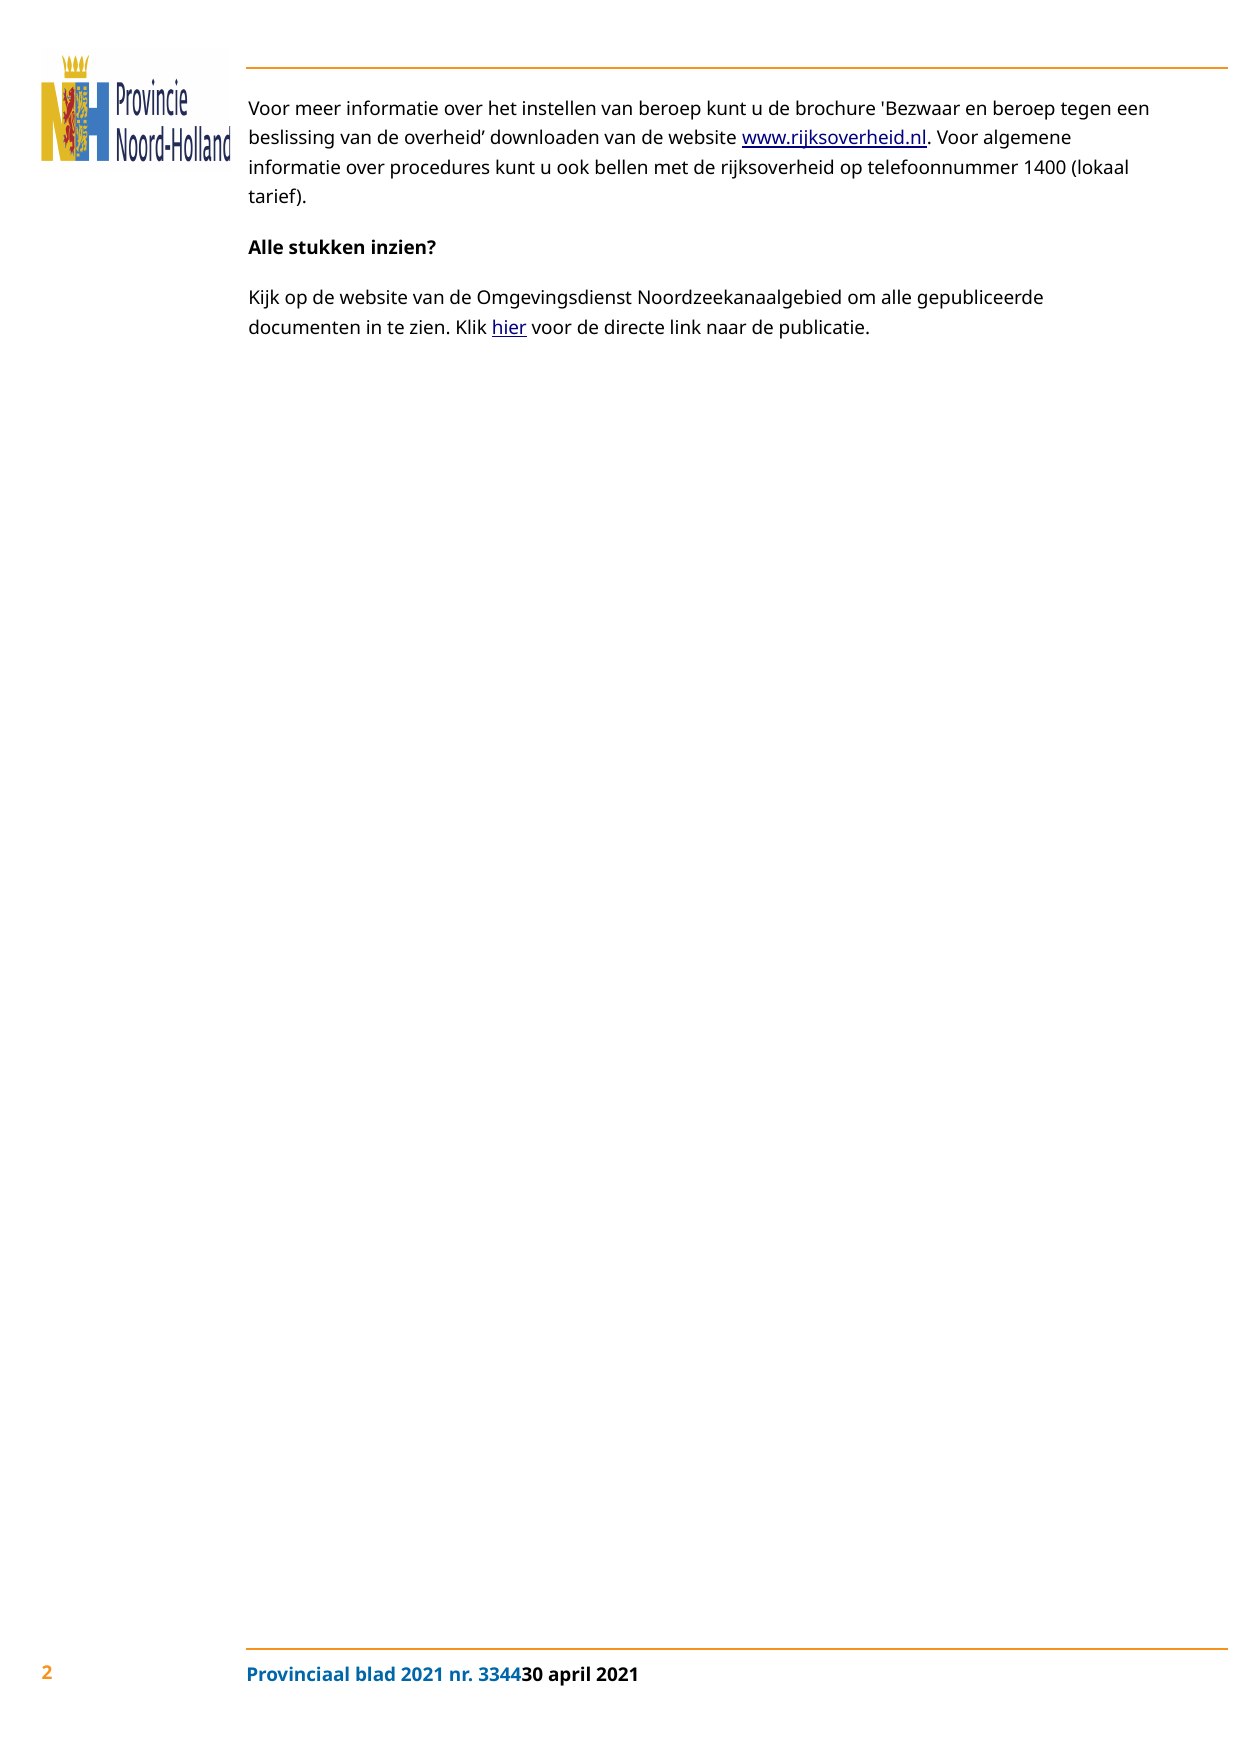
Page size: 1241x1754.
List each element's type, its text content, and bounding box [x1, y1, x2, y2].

picture [41, 47, 231, 172]
text Kijk op de website van de Omgevingsdienst Noordzeekanaalgebied om alle gepubliceerde documenten in te zien. Klik hier voor de directe link naar de publicatie. [248, 284, 1152, 340]
text Alle stukken inzien? [248, 234, 1152, 260]
text Voor meer informatie over het instellen van beroep kunt u de brochure 'Bezwaar en beroep tegen een beslissing van de overheid’ downloaden van de website www.rijksoverheid.nl. Voor algemene informatie over procedures kunt u ook bellen met de rijksoverheid op telefoonnummer 1400 (lokaal tarief). [248, 95, 1152, 209]
